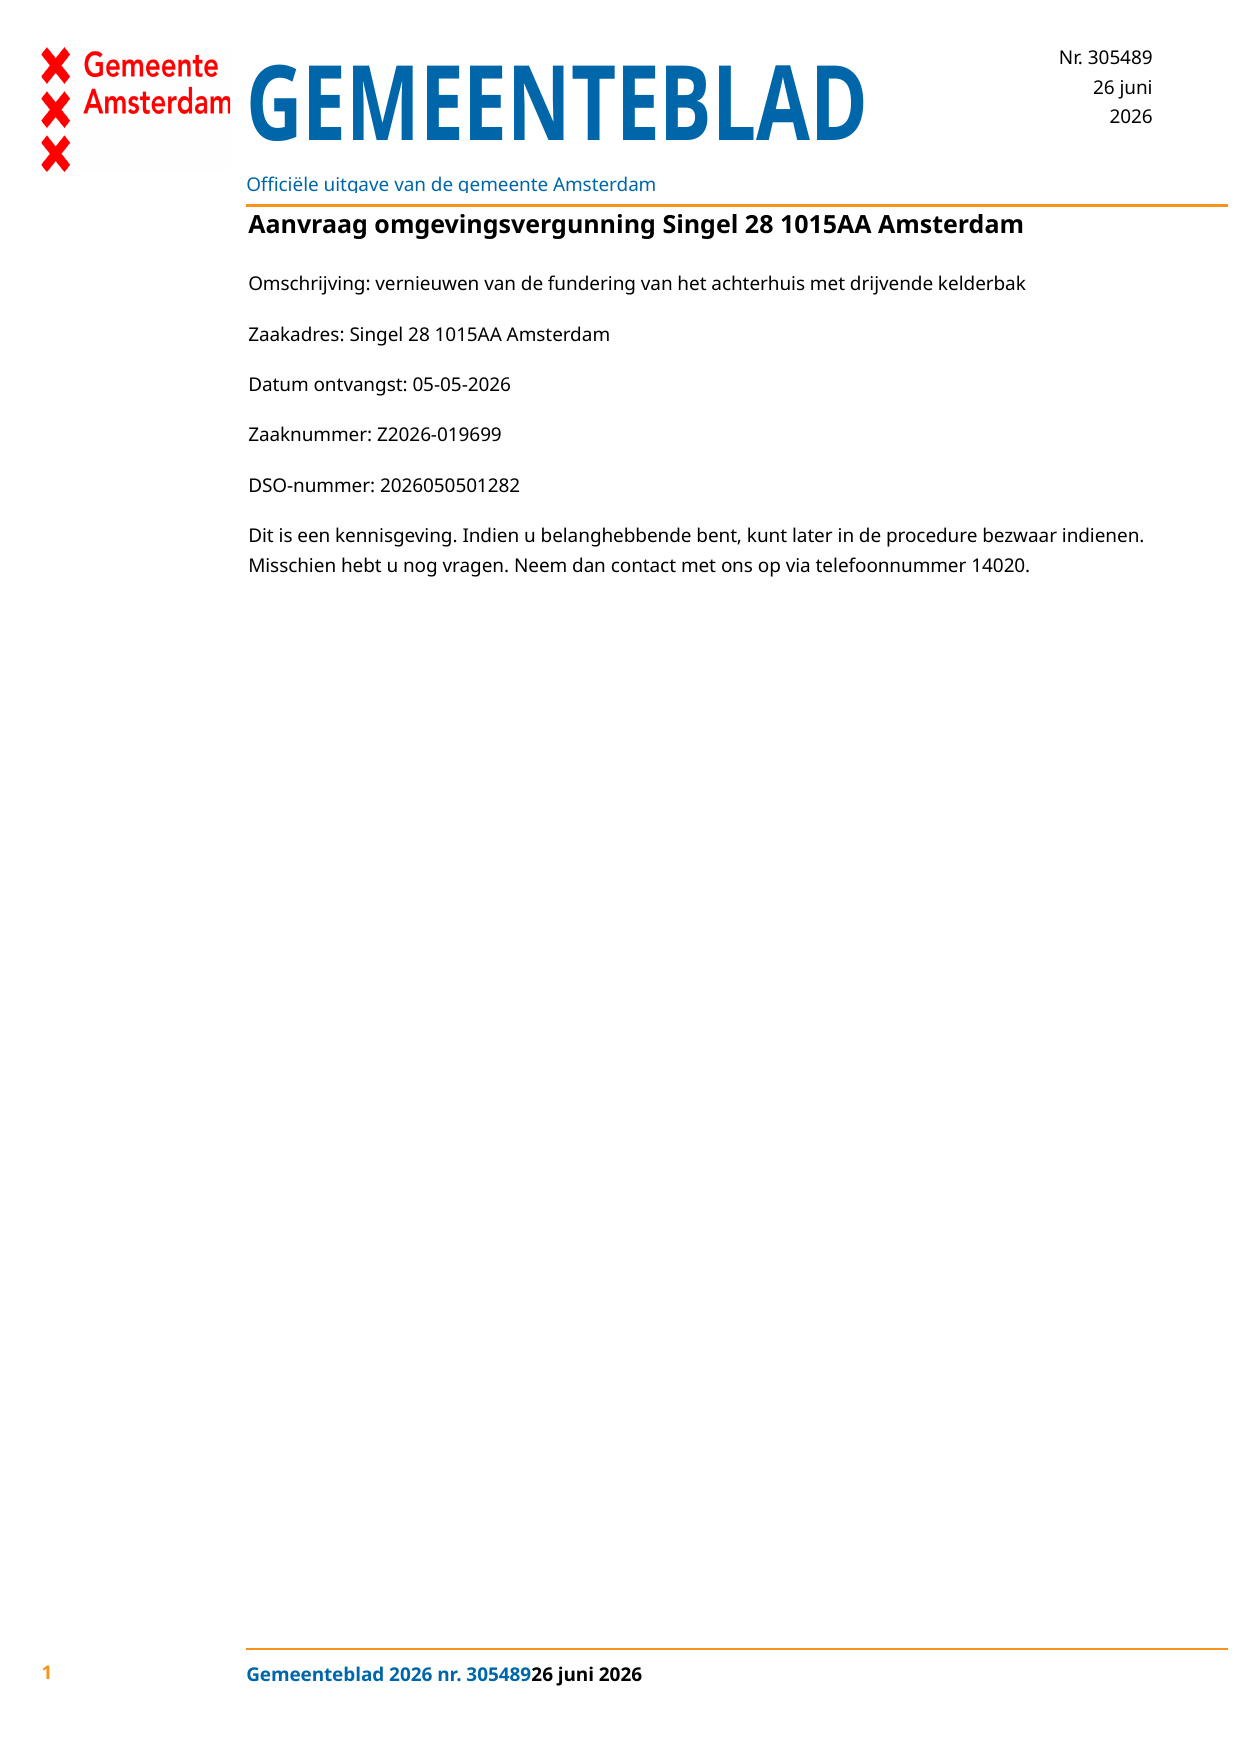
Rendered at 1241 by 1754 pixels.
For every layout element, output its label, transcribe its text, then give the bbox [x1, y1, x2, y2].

text Zaakadres: Singel 28 1015AA Amsterdam [248, 321, 1152, 346]
text Datum ontvangst: 05-05-2026 [248, 371, 1152, 397]
text DSO-nummer: 2026050501282 [248, 472, 1152, 498]
text Zaaknummer: Z2026-019699 [248, 422, 1152, 447]
text Omschrijving: vernieuwen van de fundering van het achterhuis met drijvende kelderbak [248, 270, 1152, 296]
text Dit is een kennisgeving. Indien u belanghebbende bent, kunt later in de procedure bezwaar indienen. Misschien hebt u nog vragen. Neem dan contact met ons op via telefoonnummer 14020. [248, 522, 1152, 578]
text Aanvraag omgevingsvergunning Singel 28 1015AA Amsterdam [248, 207, 1152, 241]
picture [41, 47, 231, 172]
